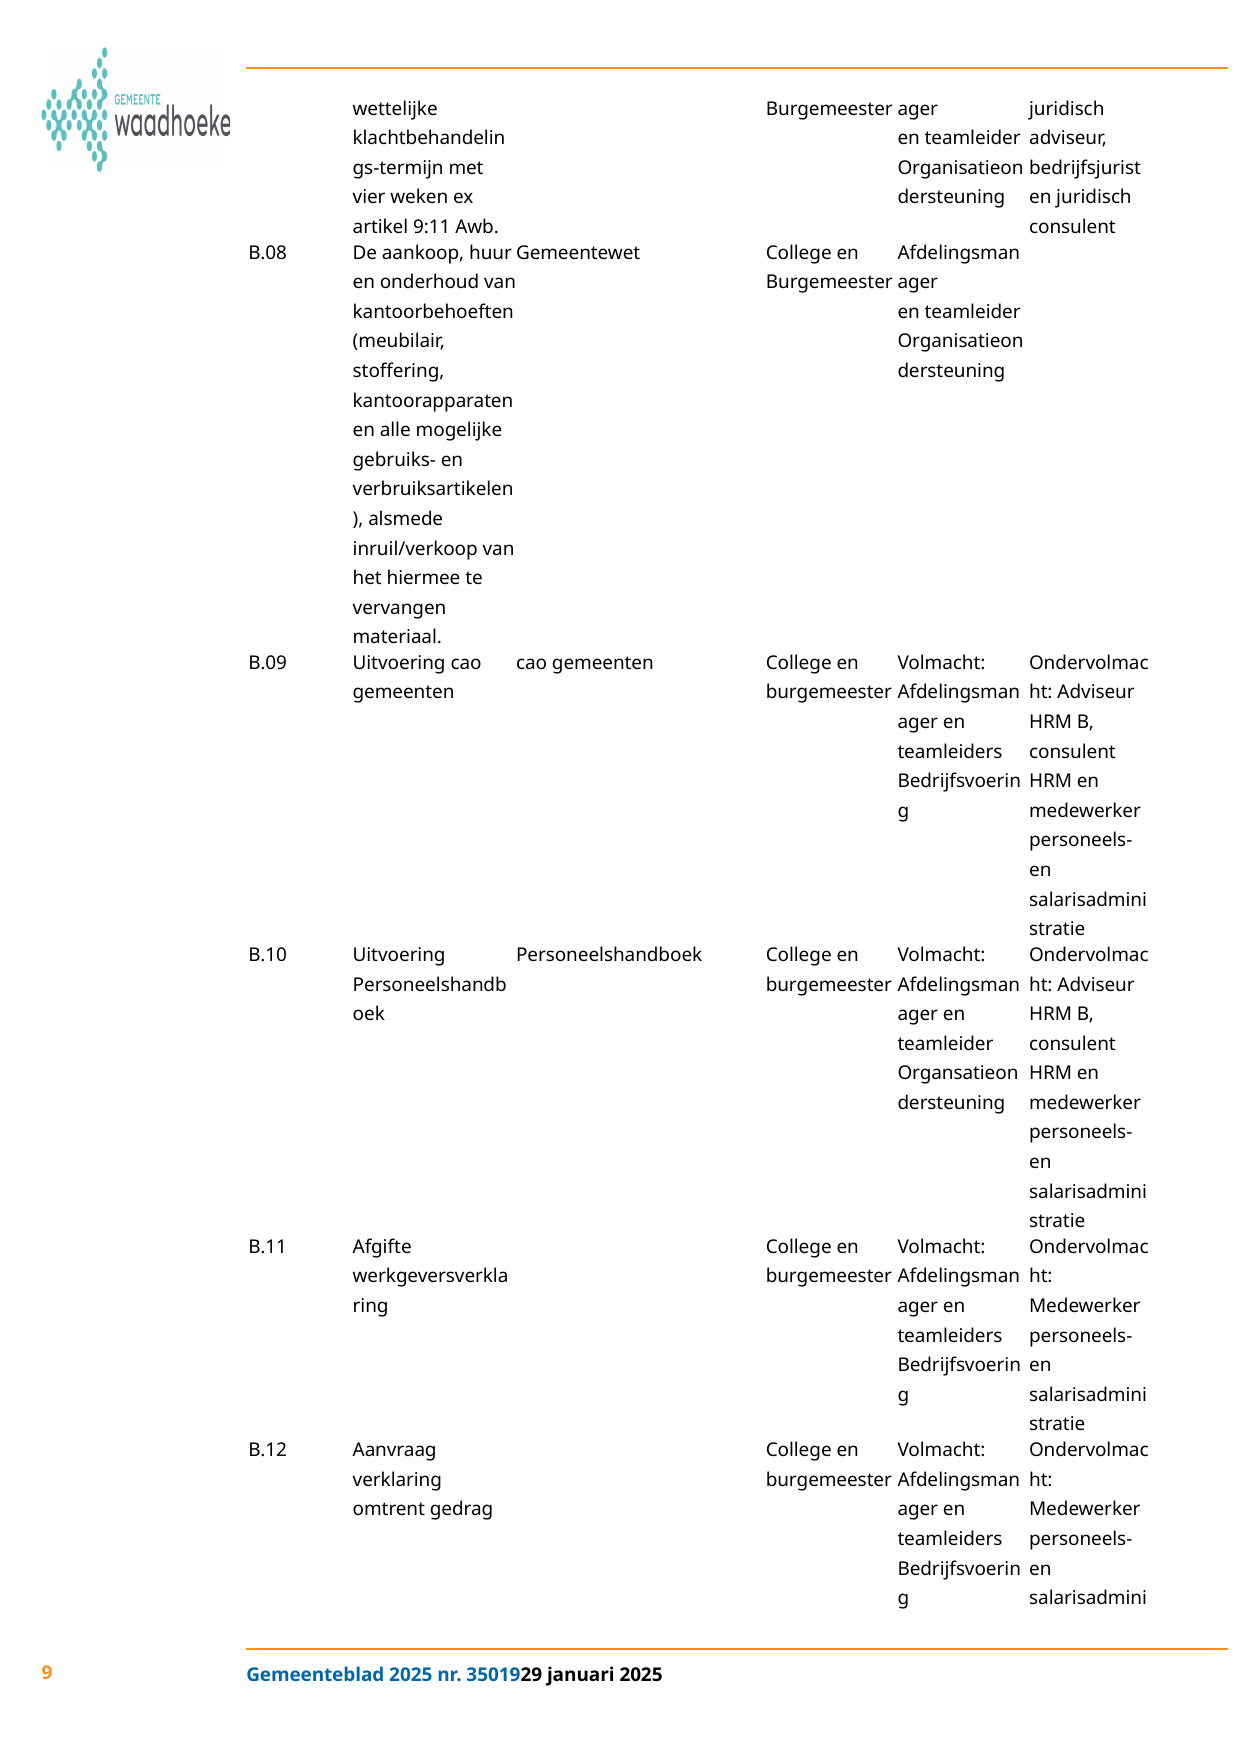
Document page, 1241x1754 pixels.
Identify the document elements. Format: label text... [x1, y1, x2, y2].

table_cell Uitvoering cao gemeenten [353, 649, 516, 941]
table_cell ager en teamleider Organisatieondersteuning [897, 95, 1029, 239]
table_cell Gemeentewet [516, 239, 766, 649]
table_cell wettelijke klachtbehandelings-termijn met vier weken ex artikel 9:11 Awb. [353, 95, 516, 239]
table_cell Aanvraag verklaring omtrent gedrag [353, 1436, 516, 1610]
table_cell College en burgemeester [766, 649, 897, 941]
picture [41, 47, 231, 172]
table_cell B.09 [248, 649, 352, 941]
table_cell College en burgemeester [766, 1436, 897, 1610]
table_cell College en Burgemeester [766, 239, 897, 649]
table_cell cao gemeenten [516, 649, 766, 941]
table_cell [516, 1233, 766, 1436]
table_cell [1029, 239, 1152, 649]
table_cell Ondervolmacht: Medewerker personeels- en salarisadministratie [1029, 1233, 1152, 1436]
table_cell Afgifte werkgeversverklaring [353, 1233, 516, 1436]
table_cell Ondervolmacht: Adviseur HRM B, consulent HRM en medewerker personeels- en salarisadministratie [1029, 649, 1152, 941]
table_cell Volmacht: Afdelingsmanager en teamleiders Bedrijfsvoering [897, 649, 1029, 941]
table_cell [516, 1436, 766, 1610]
table_cell B.08 [248, 239, 352, 649]
table_cell Volmacht: Afdelingsmanager en teamleider Organsatieondersteuning [897, 941, 1029, 1233]
table_cell [248, 95, 352, 239]
table_cell Ondervolmacht: Adviseur HRM B, consulent HRM en medewerker personeels- en salarisadministratie [1029, 941, 1152, 1233]
table_cell De aankoop, huur en onderhoud van kantoorbehoeften (meubilair, stoffering, kantoorapparaten en alle mogelijke gebruiks- en verbruiksartikelen), alsmede inruil/verkoop van het hiermee te vervangen materiaal. [353, 239, 516, 649]
table_cell Volmacht: Afdelingsmanager en teamleiders Bedrijfsvoering [897, 1436, 1029, 1610]
table_cell Burgemeester [766, 95, 897, 239]
table_cell Volmacht: Afdelingsmanager en teamleiders Bedrijfsvoering [897, 1233, 1029, 1436]
table_cell juridisch adviseur, bedrijfsjurist en juridisch consulent [1029, 95, 1152, 239]
table_cell B.12 [248, 1436, 352, 1610]
table_cell Uitvoering Personeelshandboek [353, 941, 516, 1233]
table_cell B.10 [248, 941, 352, 1233]
table_cell B.11 [248, 1233, 352, 1436]
table_cell College en burgemeester [766, 1233, 897, 1436]
table_cell Afdelingsmanager en teamleider Organisatieondersteuning [897, 239, 1029, 649]
table_cell Personeelshandboek [516, 941, 766, 1233]
table_cell Ondervolmacht: Medewerker personeels- en salarisadmini [1029, 1436, 1152, 1610]
table_cell College en burgemeester [766, 941, 897, 1233]
table_cell [516, 95, 766, 239]
